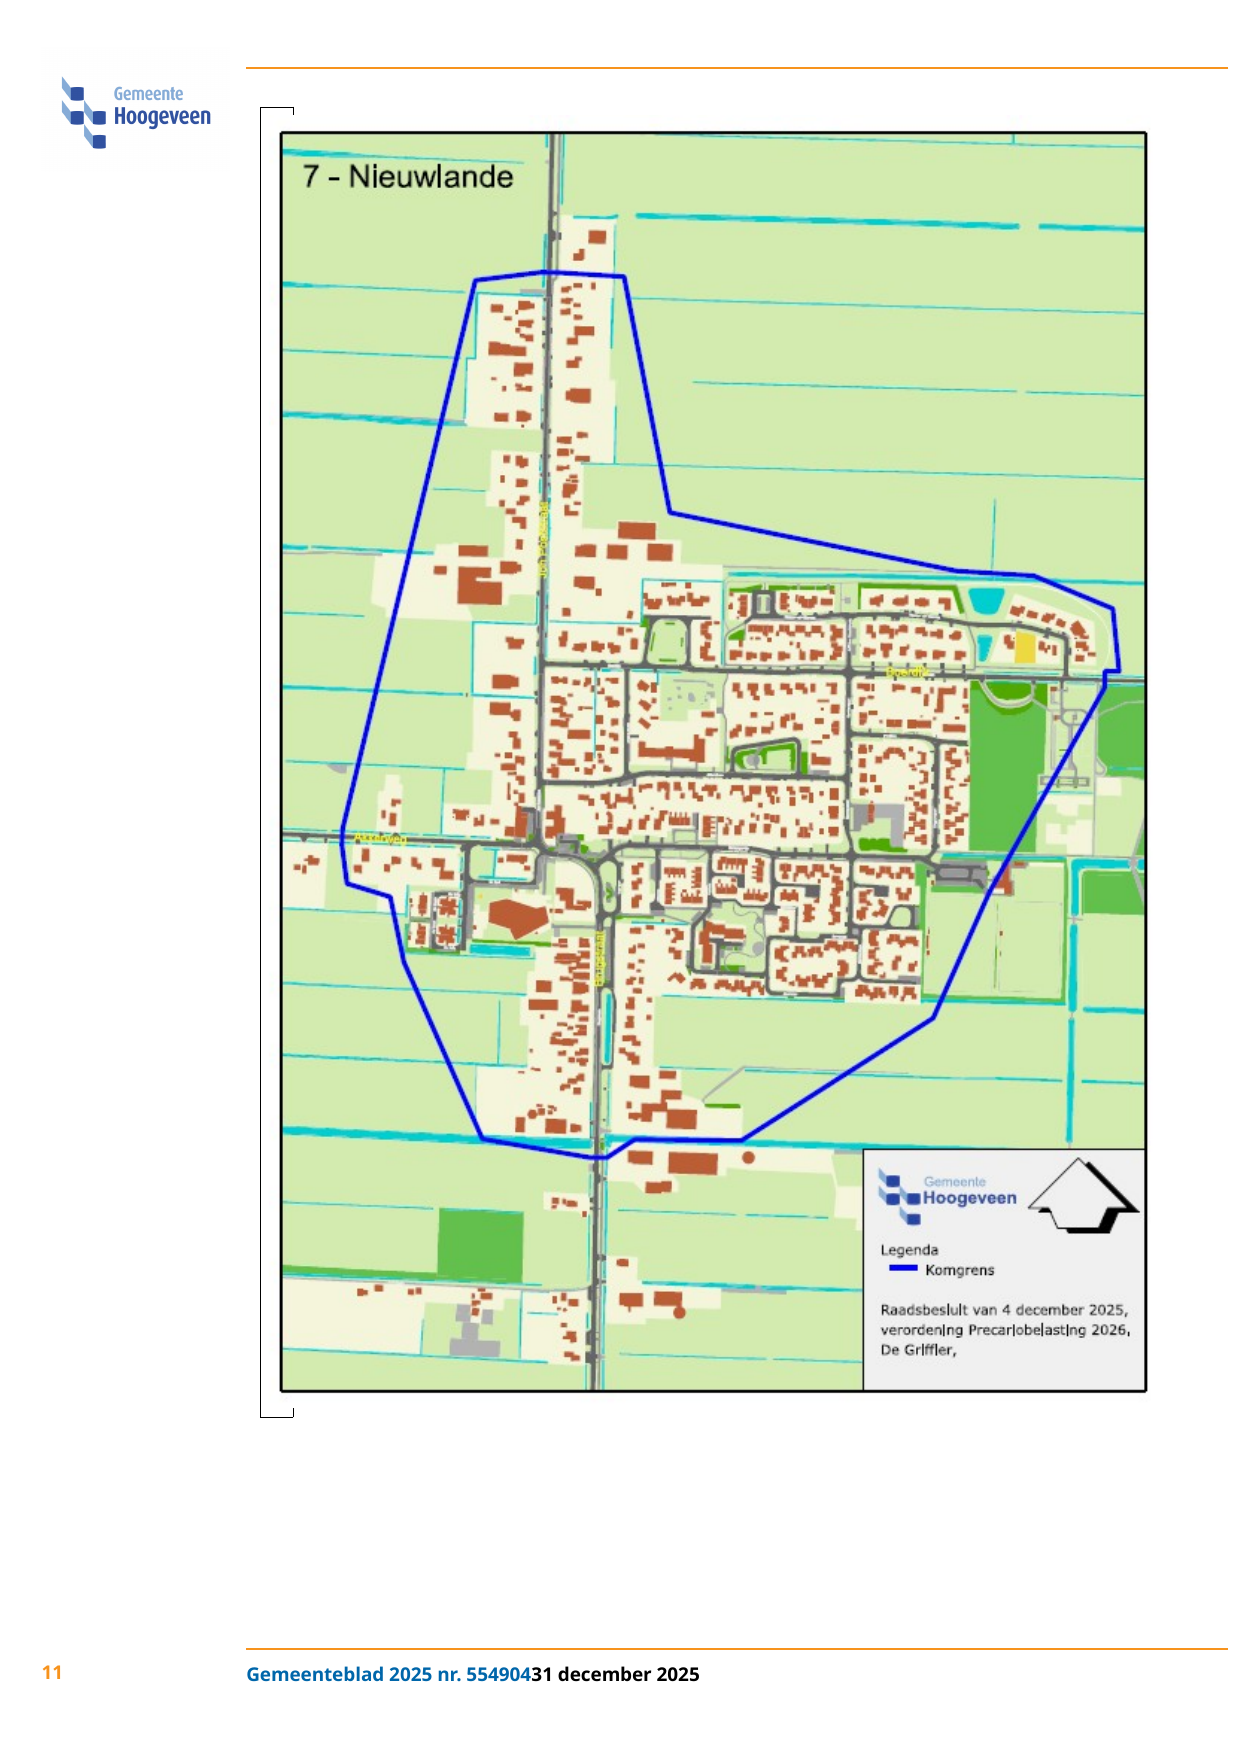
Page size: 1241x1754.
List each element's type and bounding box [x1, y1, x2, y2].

picture [268, 115, 1155, 1408]
picture [41, 47, 231, 172]
